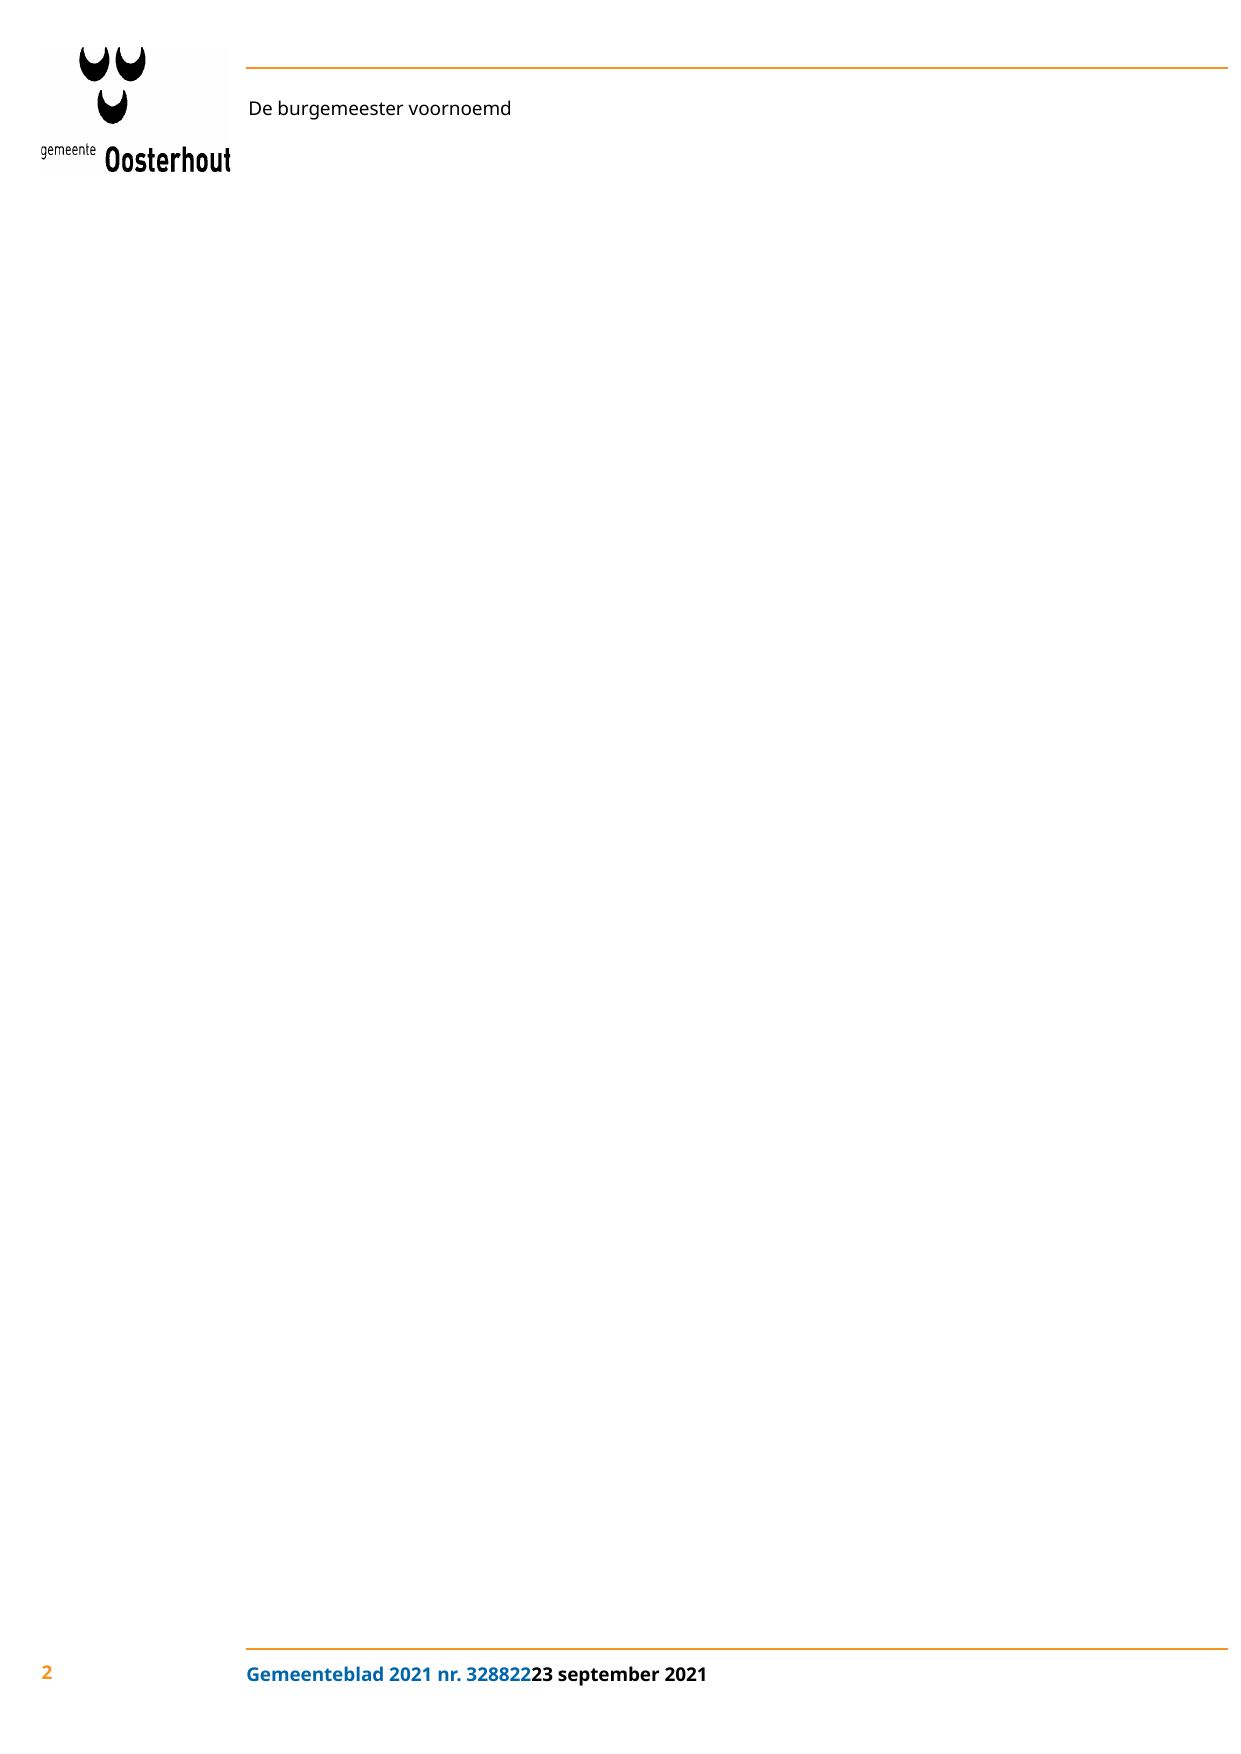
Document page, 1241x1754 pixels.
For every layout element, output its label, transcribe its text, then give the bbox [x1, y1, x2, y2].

picture [41, 47, 231, 172]
text De burgemeester voornoemd [248, 95, 1152, 121]
